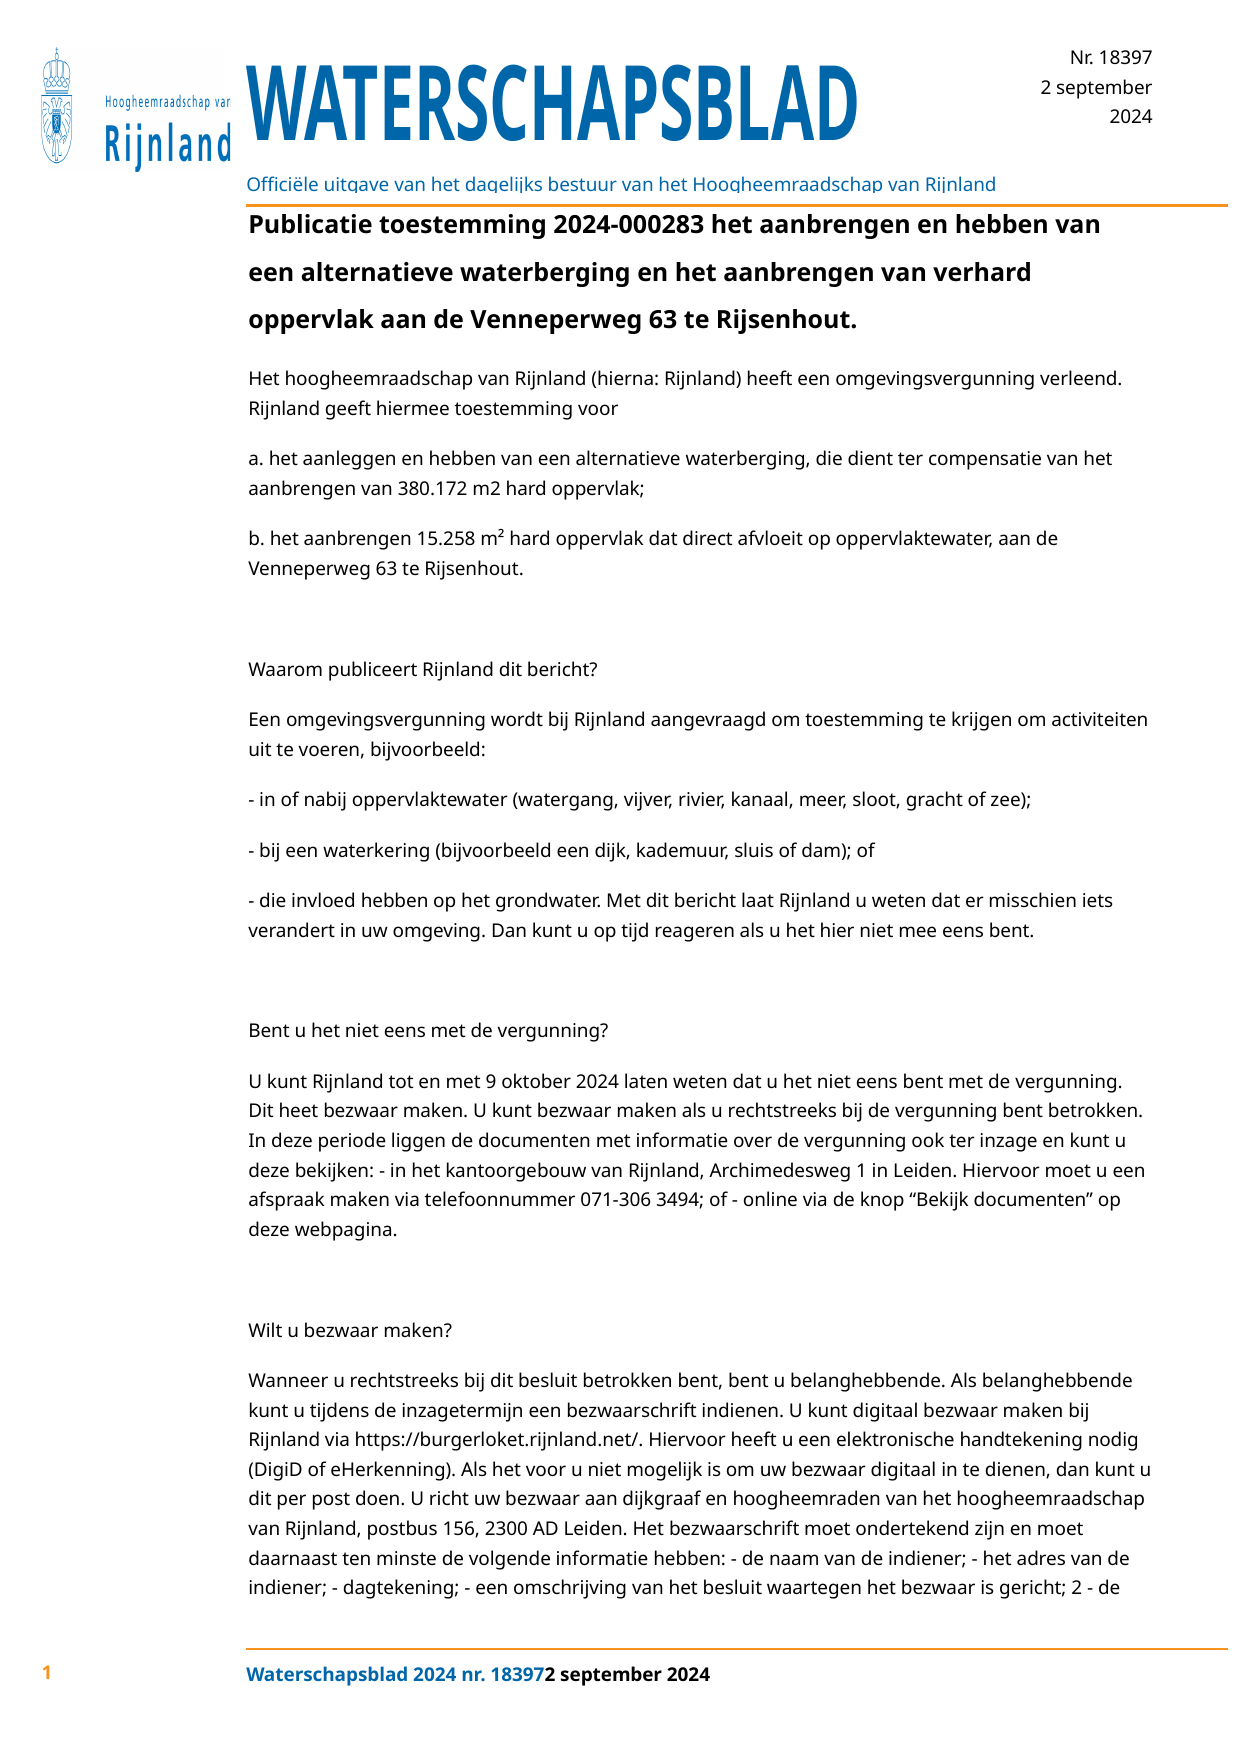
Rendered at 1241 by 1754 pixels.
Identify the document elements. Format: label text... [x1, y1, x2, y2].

text Het hoogheemraadschap van Rijnland (hierna: Rijnland) heeft een omgevingsvergunning verleend. Rijnland geeft hiermee toestemming voor [248, 366, 1152, 421]
text Bent u het niet eens met de vergunning? [248, 1018, 1152, 1043]
text a. het aanleggen en hebben van een alternatieve waterberging, die dient ter compensatie van het aanbrengen van 380.172 m2 hard oppervlak; [248, 446, 1152, 501]
text Publicatie toestemming 2024-000283 het aanbrengen en hebben van een alternatieve waterberging en het aanbrengen van verhard oppervlak aan de Venneperweg 63 te Rijsenhout. [248, 207, 1152, 336]
text U kunt Rijnland tot en met 9 oktober 2024 laten weten dat u het niet eens bent met de vergunning. Dit heet bezwaar maken. U kunt bezwaar maken als u rechtstreeks bij de vergunning bent betrokken. In deze periode liggen de documenten met informatie over de vergunning ook ter inzage en kunt u deze bekijken: - in het kantoorgebouw van Rijnland, Archimedesweg 1 in Leiden. Hiervoor moet u een afspraak maken via telefoonnummer 071-306 3494; of - online via de knop “Bekijk documenten” op deze webpagina. [248, 1068, 1152, 1242]
text b. het aanbrengen 15.258 m² hard oppervlak dat direct afvloeit op oppervlaktewater, aan de Venneperweg 63 te Rijsenhout. [248, 526, 1152, 581]
text - die invloed hebben op het grondwater. Met dit bericht laat Rijnland u weten dat er misschien iets verandert in uw omgeving. Dan kunt u op tijd reageren als u het hier niet mee eens bent. [248, 887, 1152, 942]
text Wilt u bezwaar maken? [248, 1317, 1152, 1342]
text - bij een waterkering (bijvoorbeeld een dijk, kademuur, sluis of dam); of [248, 837, 1152, 862]
picture [41, 47, 231, 172]
text - in of nabij oppervlaktewater (watergang, vijver, rivier, kanaal, meer, sloot, gracht of zee); [248, 786, 1152, 812]
text Waarom publiceert Rijnland dit bericht? [248, 656, 1152, 682]
text Een omgevingsvergunning wordt bij Rijnland aangevraagd om toestemming te krijgen om activiteiten uit te voeren, bijvoorbeeld: [248, 706, 1152, 762]
text Wanneer u rechtstreeks bij dit besluit betrokken bent, bent u belanghebbende. Als belanghebbende kunt u tijdens de inzagetermijn een bezwaarschrift indienen. U kunt digitaal bezwaar maken bij Rijnland via https://burgerloket.rijnland.net/. Hiervoor heeft u een elektronische handtekening nodig (DigiD of eHerkenning). Als het voor u niet mogelijk is om uw bezwaar digitaal in te dienen, dan kunt u dit per post doen. U richt uw bezwaar aan dijkgraaf en hoogheemraden van het hoogheemraadschap van Rijnland, postbus 156, 2300 AD Leiden. Het bezwaarschrift moet ondertekend zijn en moet daarnaast ten minste de volgende informatie hebben: - de naam van de indiener; - het adres van de indiener; - dagtekening; - een omschrijving van het besluit waartegen het bezwaar is gericht; 2 - de [248, 1367, 1152, 1600]
